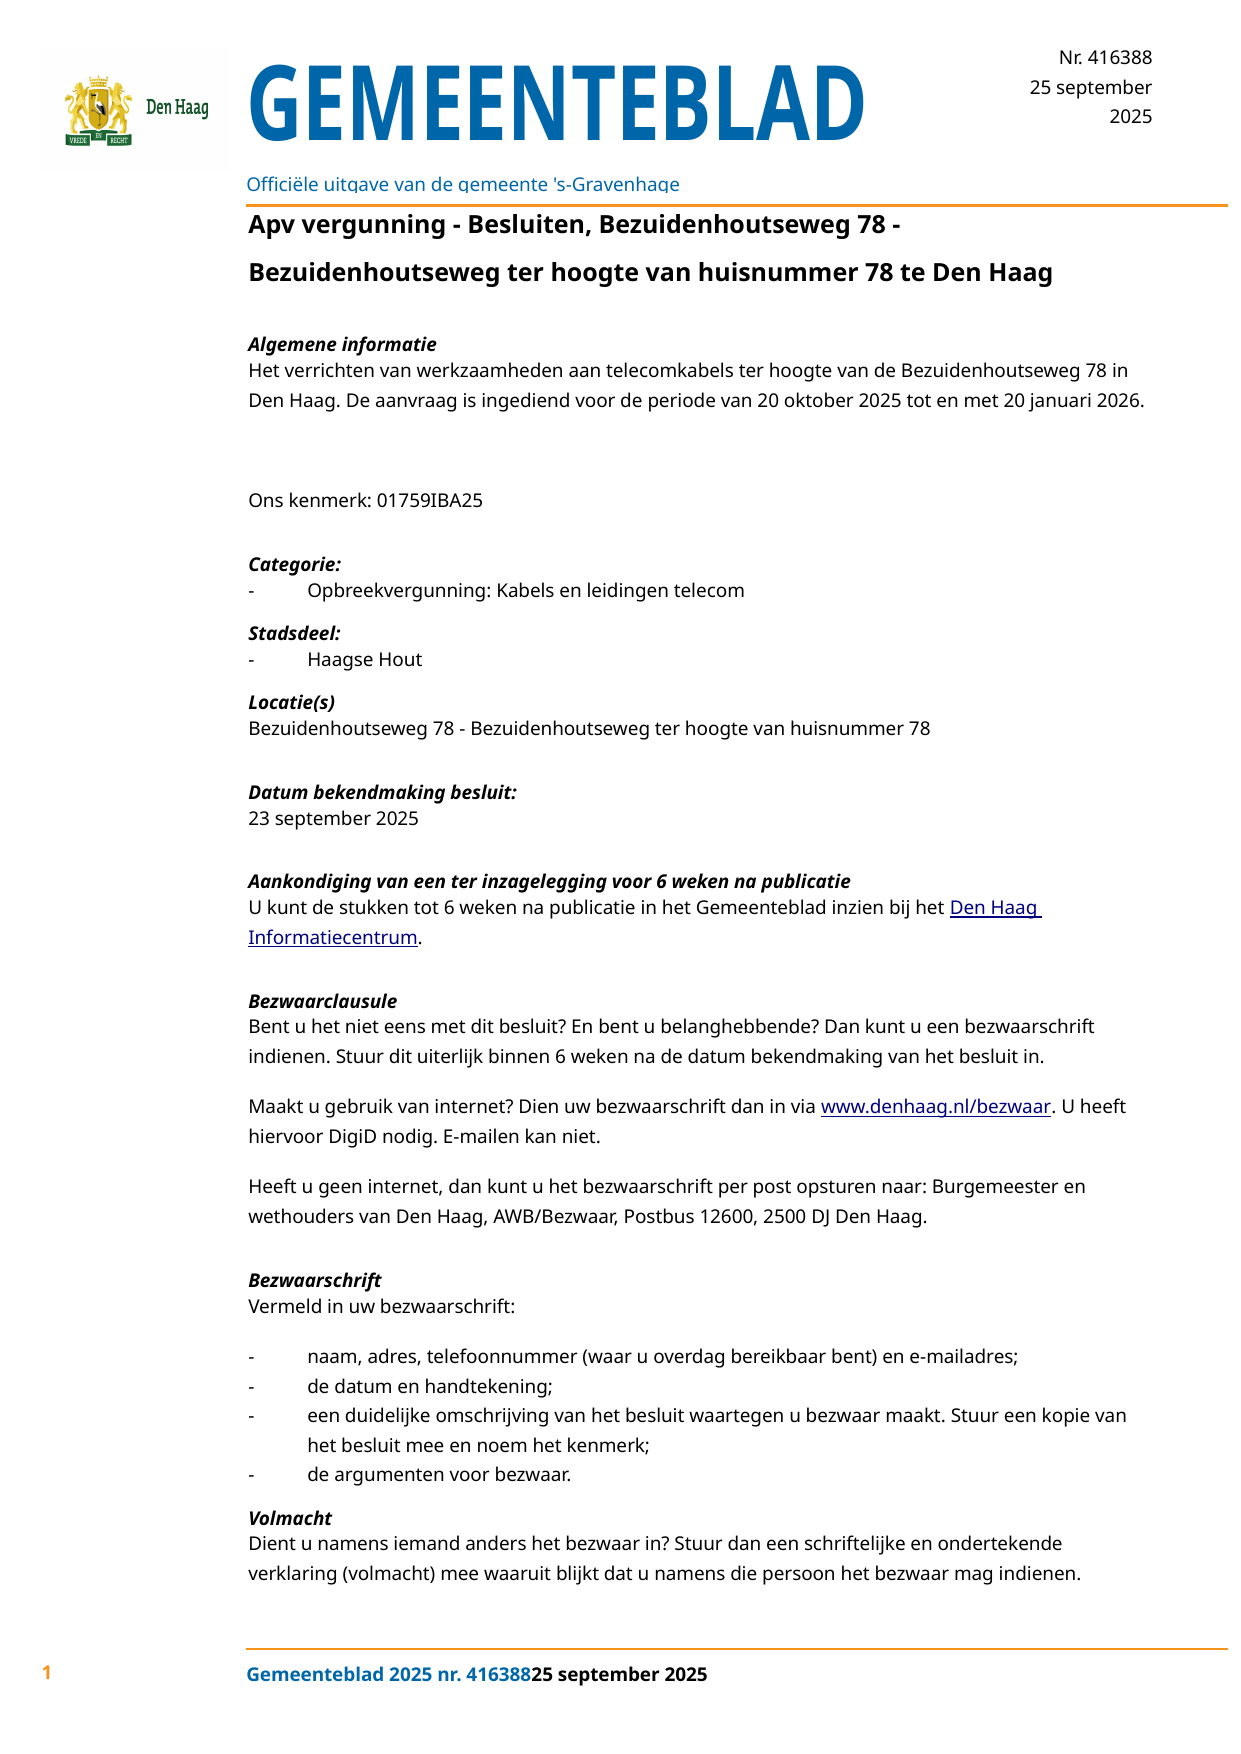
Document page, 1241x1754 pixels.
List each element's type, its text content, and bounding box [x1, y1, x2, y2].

text Apv vergunning - Besluiten, Bezuidenhoutseweg 78 - Bezuidenhoutseweg ter hoogte van huisnummer 78 te Den Haag [248, 207, 1152, 288]
text Bezwaarschrift [248, 1267, 1152, 1293]
text Datum bekendmaking besluit: [248, 779, 1152, 805]
list Opbreekvergunning: Kabels en leidingen telecom [248, 577, 1152, 603]
text Dient u namens iemand anders het bezwaar in? Stuur dan een schriftelijke en ondertekende verklaring (volmacht) mee waaruit blijkt dat u namens die persoon het bezwaar mag indienen. [248, 1531, 1152, 1586]
text Stadsdeel: [248, 620, 1152, 646]
text Vermeld in uw bezwaarschrift: [248, 1293, 1152, 1319]
text Volmacht [248, 1505, 1152, 1531]
text Categorie: [248, 552, 1152, 577]
text Locatie(s) [248, 689, 1152, 715]
text Maakt u gebruik van internet? Dien uw bezwaarschrift dan in via www.denhaag.nl/bezwaar. U heeft hiervoor DigiD nodig. E-mailen kan niet. [248, 1094, 1152, 1149]
text Aankondiging van een ter inzagelegging voor 6 weken na publicatie [248, 869, 1152, 894]
list de datum en handtekening; [248, 1373, 1152, 1399]
text Het verrichten van werkzaamheden aan telecomkabels ter hoogte van de Bezuidenhoutseweg 78 in Den Haag. De aanvraag is ingediend voor de periode van 20 oktober 2025 tot en met 20 januari 2026. [248, 357, 1152, 412]
list naam, adres, telefoonnummer (waar u overdag bereikbaar bent) en e-mailadres; [248, 1343, 1152, 1369]
list een duidelijke omschrijving van het besluit waartegen u bezwaar maakt. Stuur een kopie van het besluit mee en noem het kenmerk; [248, 1402, 1152, 1458]
text U kunt de stukken tot 6 weken na publicatie in het Gemeenteblad inzien bij het Den Haag Informatiecentrum. [248, 894, 1152, 950]
text Bent u het niet eens met dit besluit? En bent u belanghebbende? Dan kunt u een bezwaarschrift indienen. Stuur dit uiterlijk binnen 6 weken na de datum bekendmaking van het besluit in. [248, 1014, 1152, 1069]
text Bezuidenhoutseweg 78 - Bezuidenhoutseweg ter hoogte van huisnummer 78 [248, 715, 1152, 741]
picture [41, 47, 231, 172]
text Ons kenmerk: 01759IBA25 [248, 488, 1152, 513]
text Heeft u geen internet, dan kunt u het bezwaarschrift per post opsturen naar: Burgemeester en wethouders van Den Haag, AWB/Bezwaar, Postbus 12600, 2500 DJ Den Haag. [248, 1174, 1152, 1229]
list Haagse Hout [248, 646, 1152, 672]
text Algemene informatie [248, 331, 1152, 357]
text 23 september 2025 [248, 805, 1152, 830]
text Bezwaarclausule [248, 988, 1152, 1014]
list de argumenten voor bezwaar. [248, 1462, 1152, 1487]
